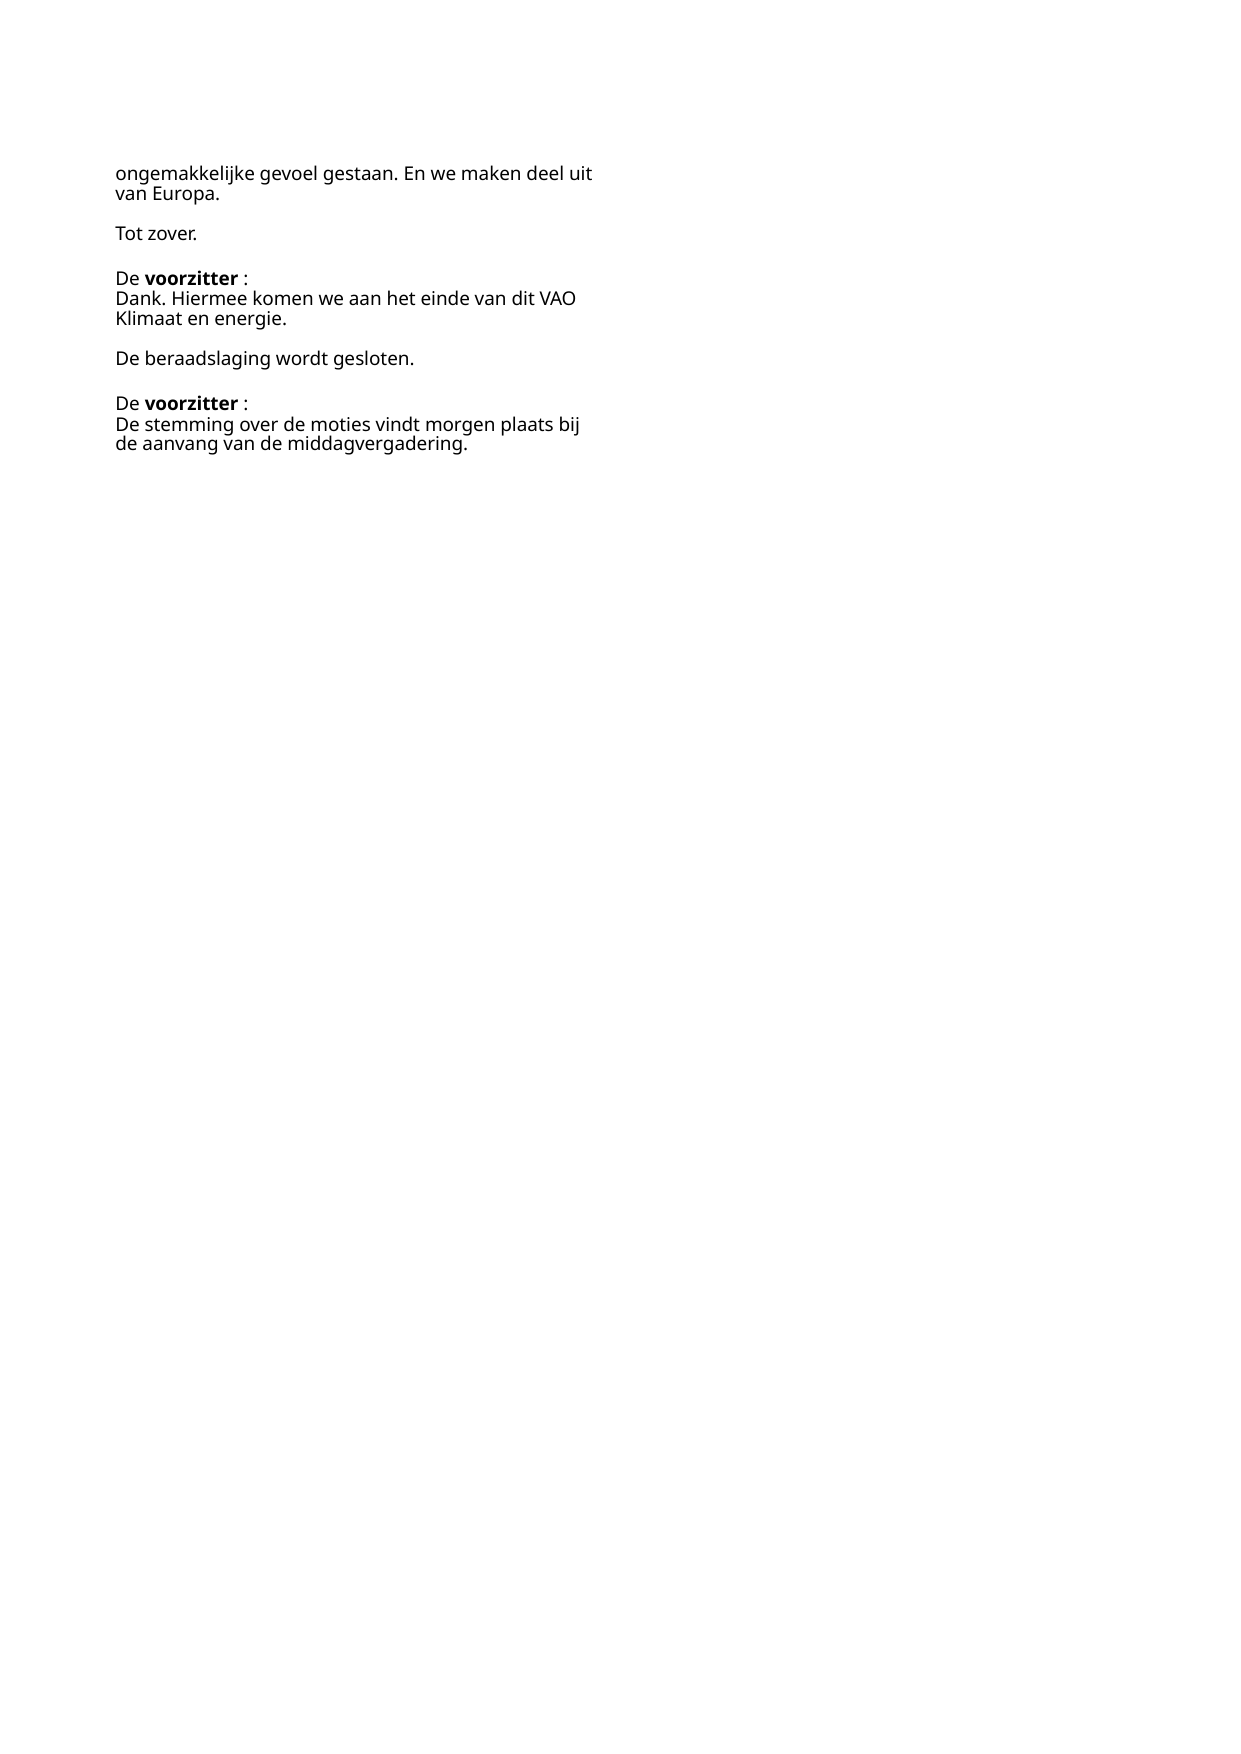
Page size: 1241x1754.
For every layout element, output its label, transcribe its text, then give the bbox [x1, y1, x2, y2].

text De voorzitter : [115, 390, 605, 416]
text De stemming over de moties vindt morgen plaats bij de aanvang van de middagvergadering. [115, 416, 605, 454]
text Tot zover. [115, 224, 605, 244]
text De beraadslaging wordt gesloten. [115, 350, 605, 369]
text De voorzitter : [115, 265, 605, 290]
text ongemakkelijke gevoel gestaan. En we maken deel uit van Europa. [115, 165, 605, 204]
text Dank. Hiermee komen we aan het einde van dit VAO Klimaat en energie. [115, 290, 605, 329]
